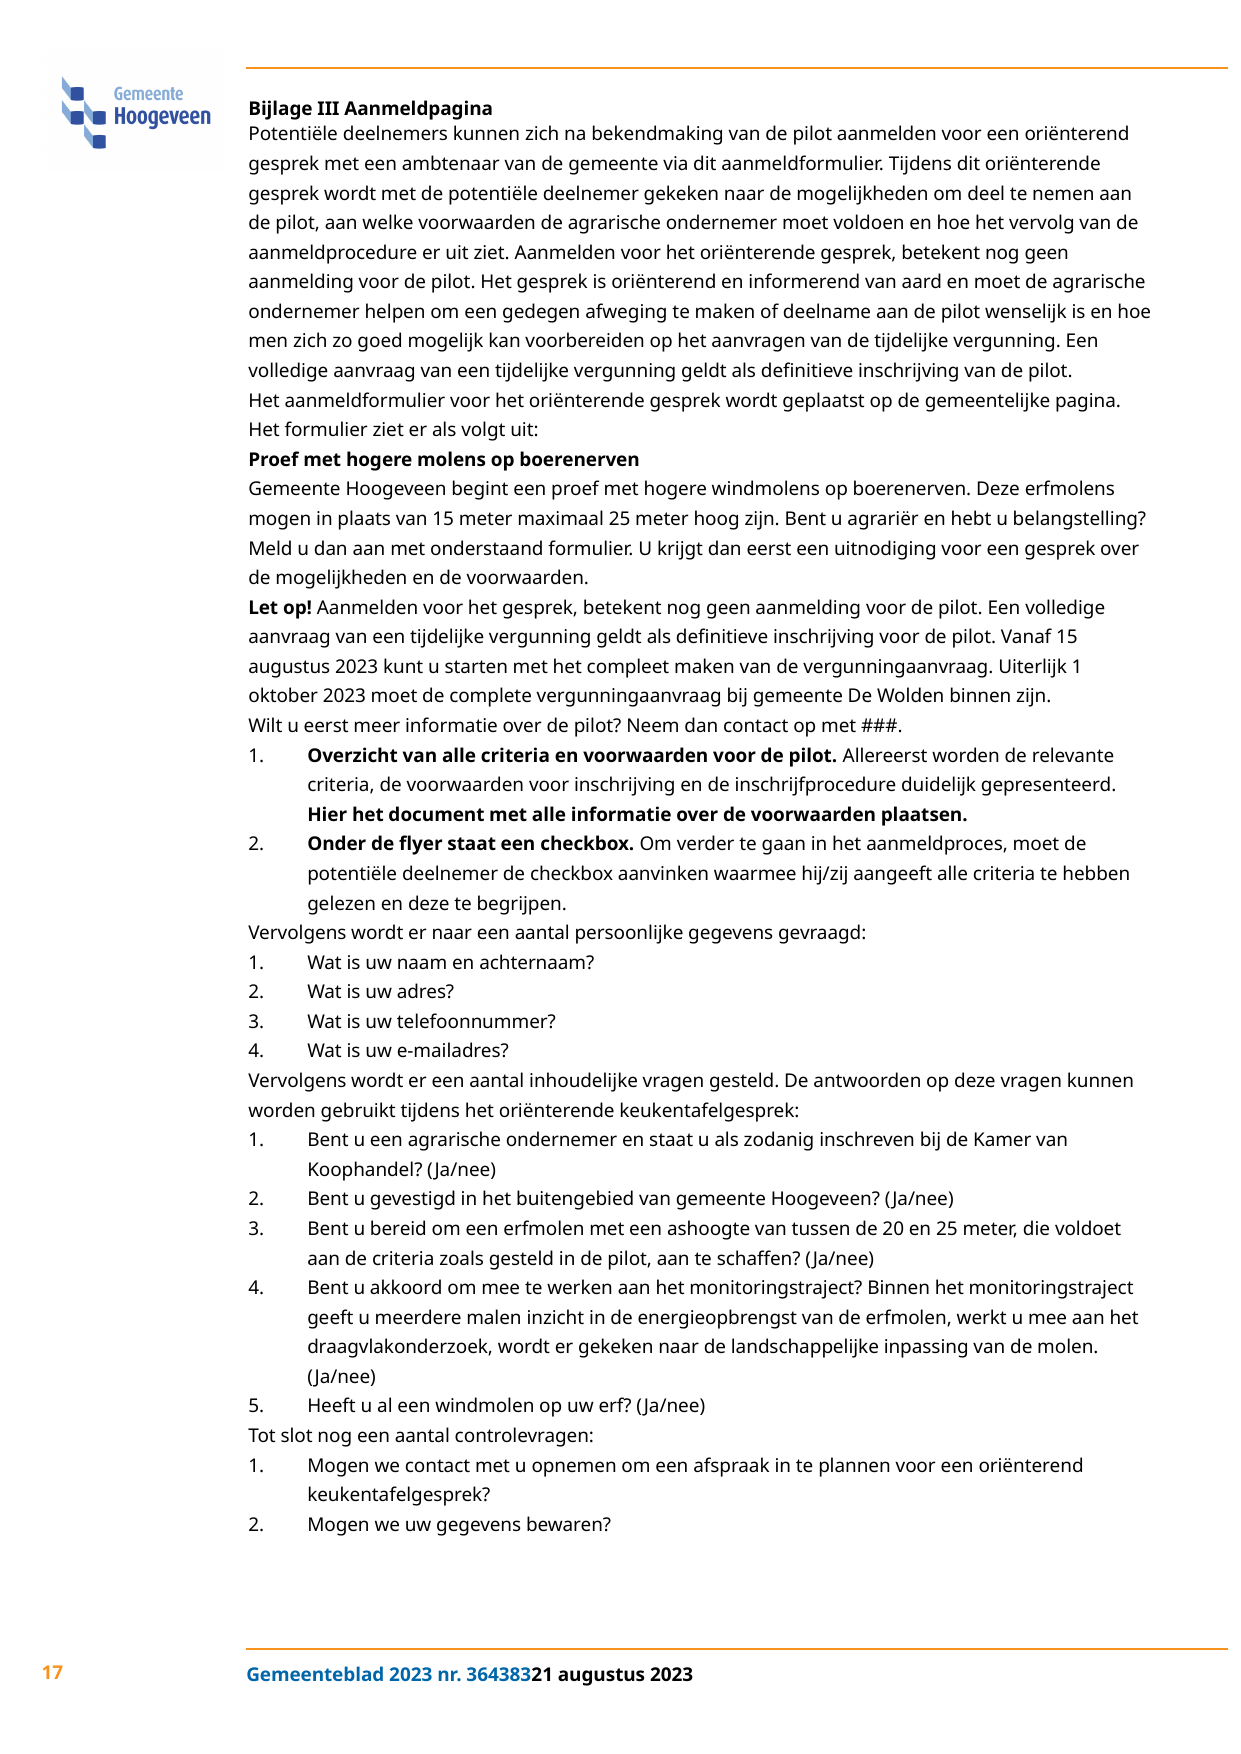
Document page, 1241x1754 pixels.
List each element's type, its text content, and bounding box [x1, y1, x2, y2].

text Wilt u eerst meer informatie over de pilot? Neem dan contact op met ###. [248, 712, 1152, 738]
text Bijlage III Aanmeldpagina [248, 95, 1152, 121]
list Bent u gevestigd in het buitengebied van gemeente Hoogeveen? (Ja/nee) [248, 1186, 1152, 1211]
list Heeft u al een windmolen op uw erf? (Ja/nee) [248, 1393, 1152, 1418]
picture [41, 47, 231, 172]
text Vervolgens wordt er een aantal inhoudelijke vragen gesteld. De antwoorden op deze vragen kunnen worden gebruikt tijdens het oriënterende keukentafelgesprek: [248, 1067, 1152, 1123]
list Bent u bereid om een erfmolen met een ashoogte van tussen de 20 en 25 meter, die voldoet aan de criteria zoals gesteld in de pilot, aan te schaffen? (Ja/nee) [248, 1215, 1152, 1271]
text Proef met hogere molens op boerenerven [248, 446, 1152, 472]
list Mogen we uw gegevens bewaren? [248, 1511, 1152, 1537]
list Bent u een agrarische ondernemer en staat u als zodanig inschreven bij de Kamer van Koophandel? (Ja/nee) [248, 1126, 1152, 1182]
text Let op! Aanmelden voor het gesprek, betekent nog geen aanmelding voor de pilot. Een volledige aanvraag van een tijdelijke vergunning geldt als definitieve inschrijving voor de pilot. Vanaf 15 augustus 2023 kunt u starten met het compleet maken van de vergunningaanvraag. Uiterlijk 1 oktober 2023 moet de complete vergunningaanvraag bij gemeente De Wolden binnen zijn. [248, 594, 1152, 708]
list Wat is uw e-mailadres? [248, 1038, 1152, 1063]
text Gemeente Hoogeveen begint een proef met hogere windmolens op boerenerven. Deze erfmolens mogen in plaats van 15 meter maximaal 25 meter hoog zijn. Bent u agrariër en hebt u belangstelling? Meld u dan aan met onderstaand formulier. U krijgt dan eerst een uitnodiging voor een gesprek over de mogelijkheden en de voorwaarden. [248, 476, 1152, 590]
list Wat is uw telefoonnummer? [248, 1008, 1152, 1034]
list Overzicht van alle criteria en voorwaarden voor de pilot. Allereerst worden de relevante criteria, de voorwaarden voor inschrijving en de inschrijfprocedure duidelijk gepresenteerd. Hier het document met alle informatie over de voorwaarden plaatsen. [248, 742, 1152, 827]
list Wat is uw naam en achternaam? [248, 949, 1152, 975]
list Onder de flyer staat een checkbox. Om verder te gaan in het aanmeldproces, moet de potentiële deelnemer de checkbox aanvinken waarmee hij/zij aangeeft alle criteria te hebben gelezen en deze te begrijpen. [248, 831, 1152, 916]
list Wat is uw adres? [248, 978, 1152, 1004]
list Bent u akkoord om mee te werken aan het monitoringstraject? Binnen het monitoringstraject geeft u meerdere malen inzicht in de energieopbrengst van de erfmolen, werkt u mee aan het draagvlakonderzoek, wordt er gekeken naar de landschappelijke inpassing van de molen. (Ja/nee) [248, 1274, 1152, 1389]
text Het aanmeldformulier voor het oriënterende gesprek wordt geplaatst op de gemeentelijke pagina. Het formulier ziet er als volgt uit: [248, 387, 1152, 442]
text Vervolgens wordt er naar een aantal persoonlijke gegevens gevraagd: [248, 919, 1152, 945]
list Mogen we contact met u opnemen om een afspraak in te plannen voor een oriënterend keukentafelgesprek? [248, 1452, 1152, 1507]
text Potentiële deelnemers kunnen zich na bekendmaking van de pilot aanmelden voor een oriënterend gesprek met een ambtenaar van de gemeente via dit aanmeldformulier. Tijdens dit oriënterende gesprek wordt met de potentiële deelnemer gekeken naar de mogelijkheden om deel te nemen aan de pilot, aan welke voorwaarden de agrarische ondernemer moet voldoen en hoe het vervolg van de aanmeldprocedure er uit ziet. Aanmelden voor het oriënterende gesprek, betekent nog geen aanmelding voor de pilot. Het gesprek is oriënterend en informerend van aard en moet de agrarische ondernemer helpen om een gedegen afweging te maken of deelname aan de pilot wenselijk is en hoe men zich zo goed mogelijk kan voorbereiden op het aanvragen van de tijdelijke vergunning. Een volledige aanvraag van een tijdelijke vergunning geldt als definitieve inschrijving van de pilot. [248, 121, 1152, 383]
text Tot slot nog een aantal controlevragen: [248, 1422, 1152, 1448]
